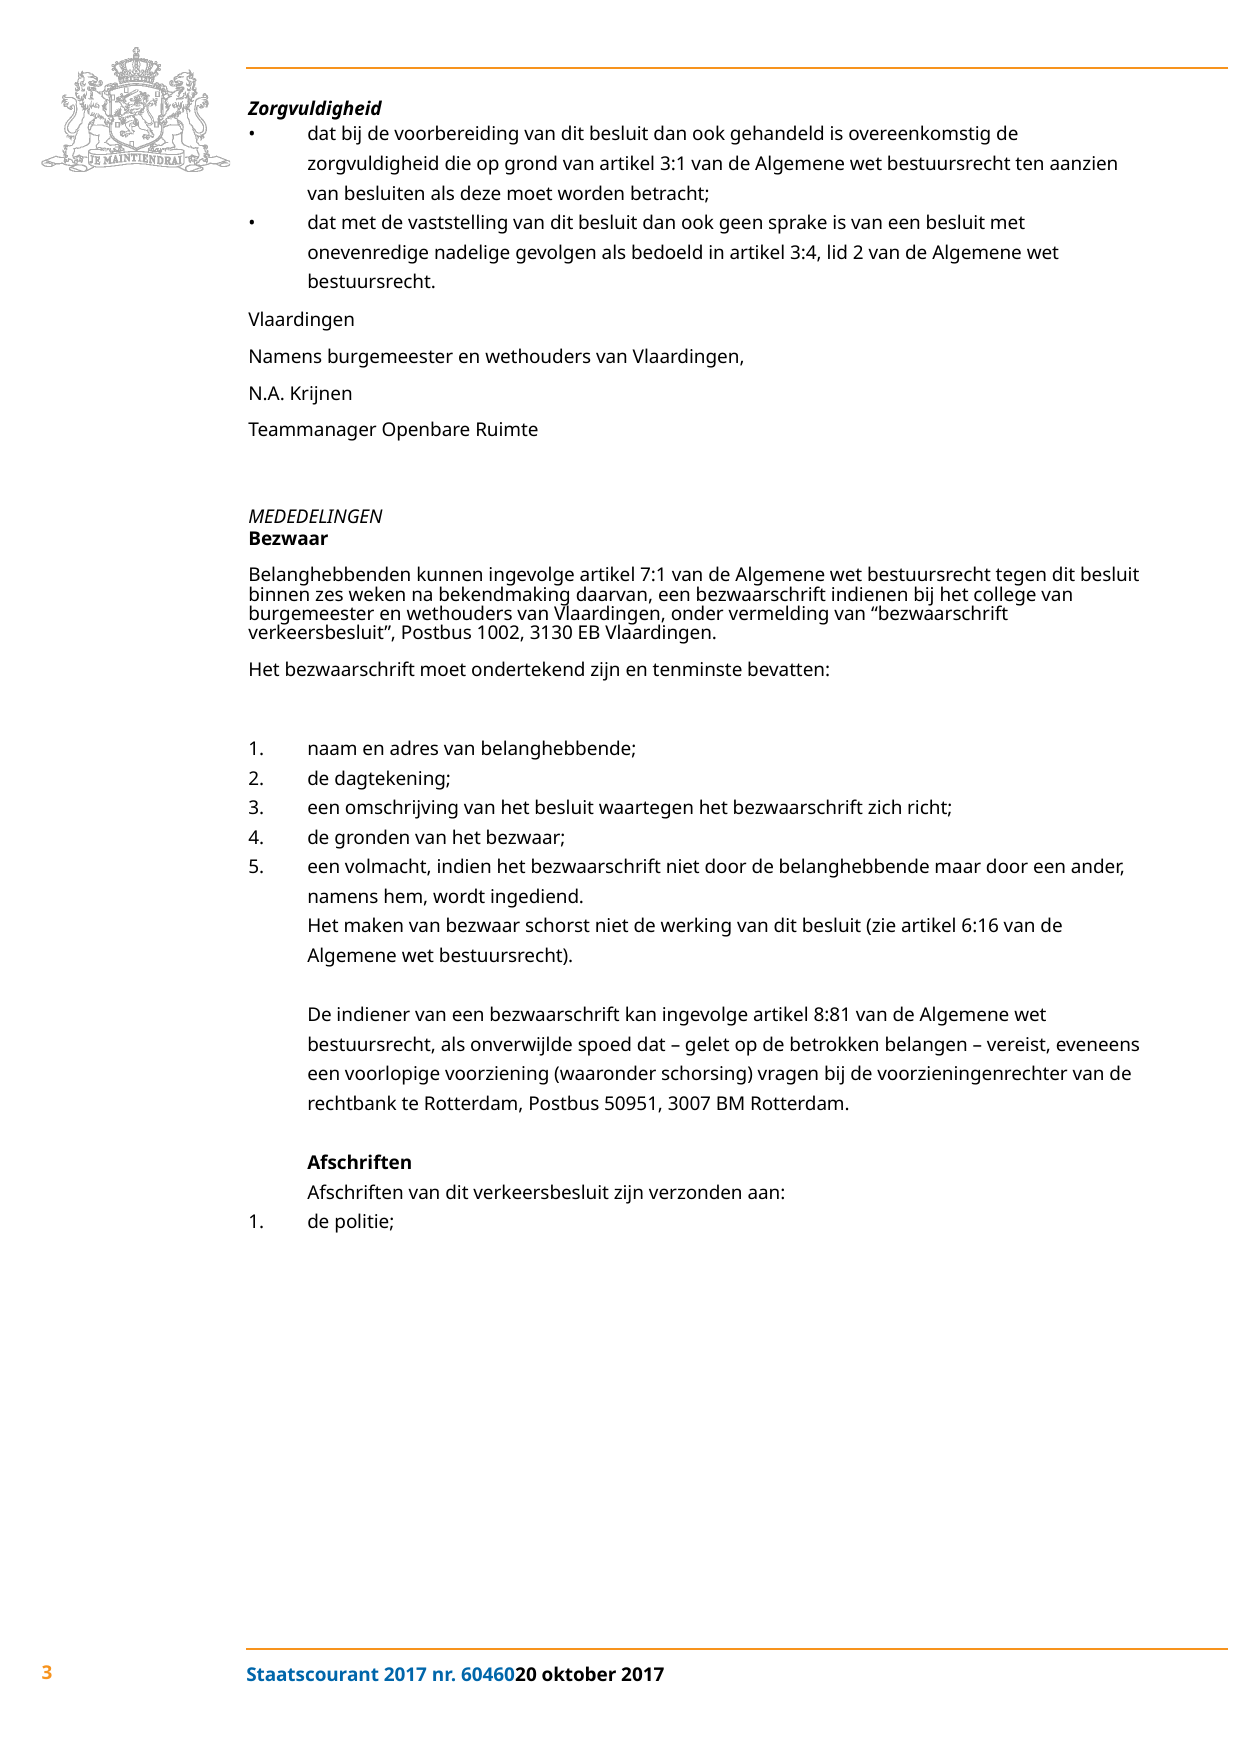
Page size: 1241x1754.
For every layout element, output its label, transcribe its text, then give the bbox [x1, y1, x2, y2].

text Teammanager Openbare Ruimte [248, 416, 1152, 442]
text Namens burgemeester en wethouders van Vlaardingen, [248, 343, 1152, 369]
list Het maken van bezwaar schorst niet de werking van dit besluit (zie artikel 6:16 van de Algemene wet bestuursrecht). [248, 913, 1152, 968]
text Zorgvuldigheid [248, 95, 1152, 121]
picture [41, 47, 231, 172]
text Bezwaar [248, 529, 1152, 549]
list een volmacht, indien het bezwaarschrift niet door de belanghebbende maar door een ander, namens hem, wordt ingediend. [248, 853, 1152, 909]
list de dagtekening; [248, 765, 1152, 791]
list dat bij de voorbereiding van dit besluit dan ook gehandeld is overeenkomstig de zorgvuldigheid die op grond van artikel 3:1 van de Algemene wet bestuursrecht ten aanzien van besluiten als deze moet worden betracht; [248, 121, 1152, 205]
text Vlaardingen [248, 306, 1152, 332]
list Afschriften [248, 1149, 1152, 1175]
list Afschriften van dit verkeersbesluit zijn verzonden aan: [248, 1179, 1152, 1205]
list de politie; [248, 1208, 1152, 1234]
list De indiener van een bezwaarschrift kan ingevolge artikel 8:81 van de Algemene wet bestuursrecht, als onverwijlde spoed dat – gelet op de betrokken belangen – vereist, eveneens een voorlopige voorziening (waaronder schorsing) vragen bij de voorzieningenrechter van de rechtbank te Rotterdam, Postbus 50951, 3007 BM Rotterdam. [248, 1001, 1152, 1116]
text N.A. Krijnen [248, 380, 1152, 405]
text Belanghebbenden kunnen ingevolge artikel 7:1 van de Algemene wet bestuursrecht tegen dit besluit binnen zes weken na bekendmaking daarvan, een bezwaarschrift indienen bij het college van burgemeester en wethouders van Vlaardingen, onder vermelding van “bezwaarschrift verkeersbesluit”, Postbus 1002, 3130 EB Vlaardingen. [248, 566, 1152, 643]
list een omschrijving van het besluit waartegen het bezwaarschrift zich richt; [248, 794, 1152, 820]
list dat met de vaststelling van dit besluit dan ook geen sprake is van een besluit met onevenredige nadelige gevolgen als bedoeld in artikel 3:4, lid 2 van de Algemene wet bestuursrecht. [248, 209, 1152, 294]
list naam en adres van belanghebbende; [248, 735, 1152, 761]
list de gronden van het bezwaar; [248, 824, 1152, 850]
text Het bezwaarschrift moet ondertekend zijn en tenminste bevatten: [248, 661, 1152, 681]
text MEDEDELINGEN [248, 504, 1152, 529]
